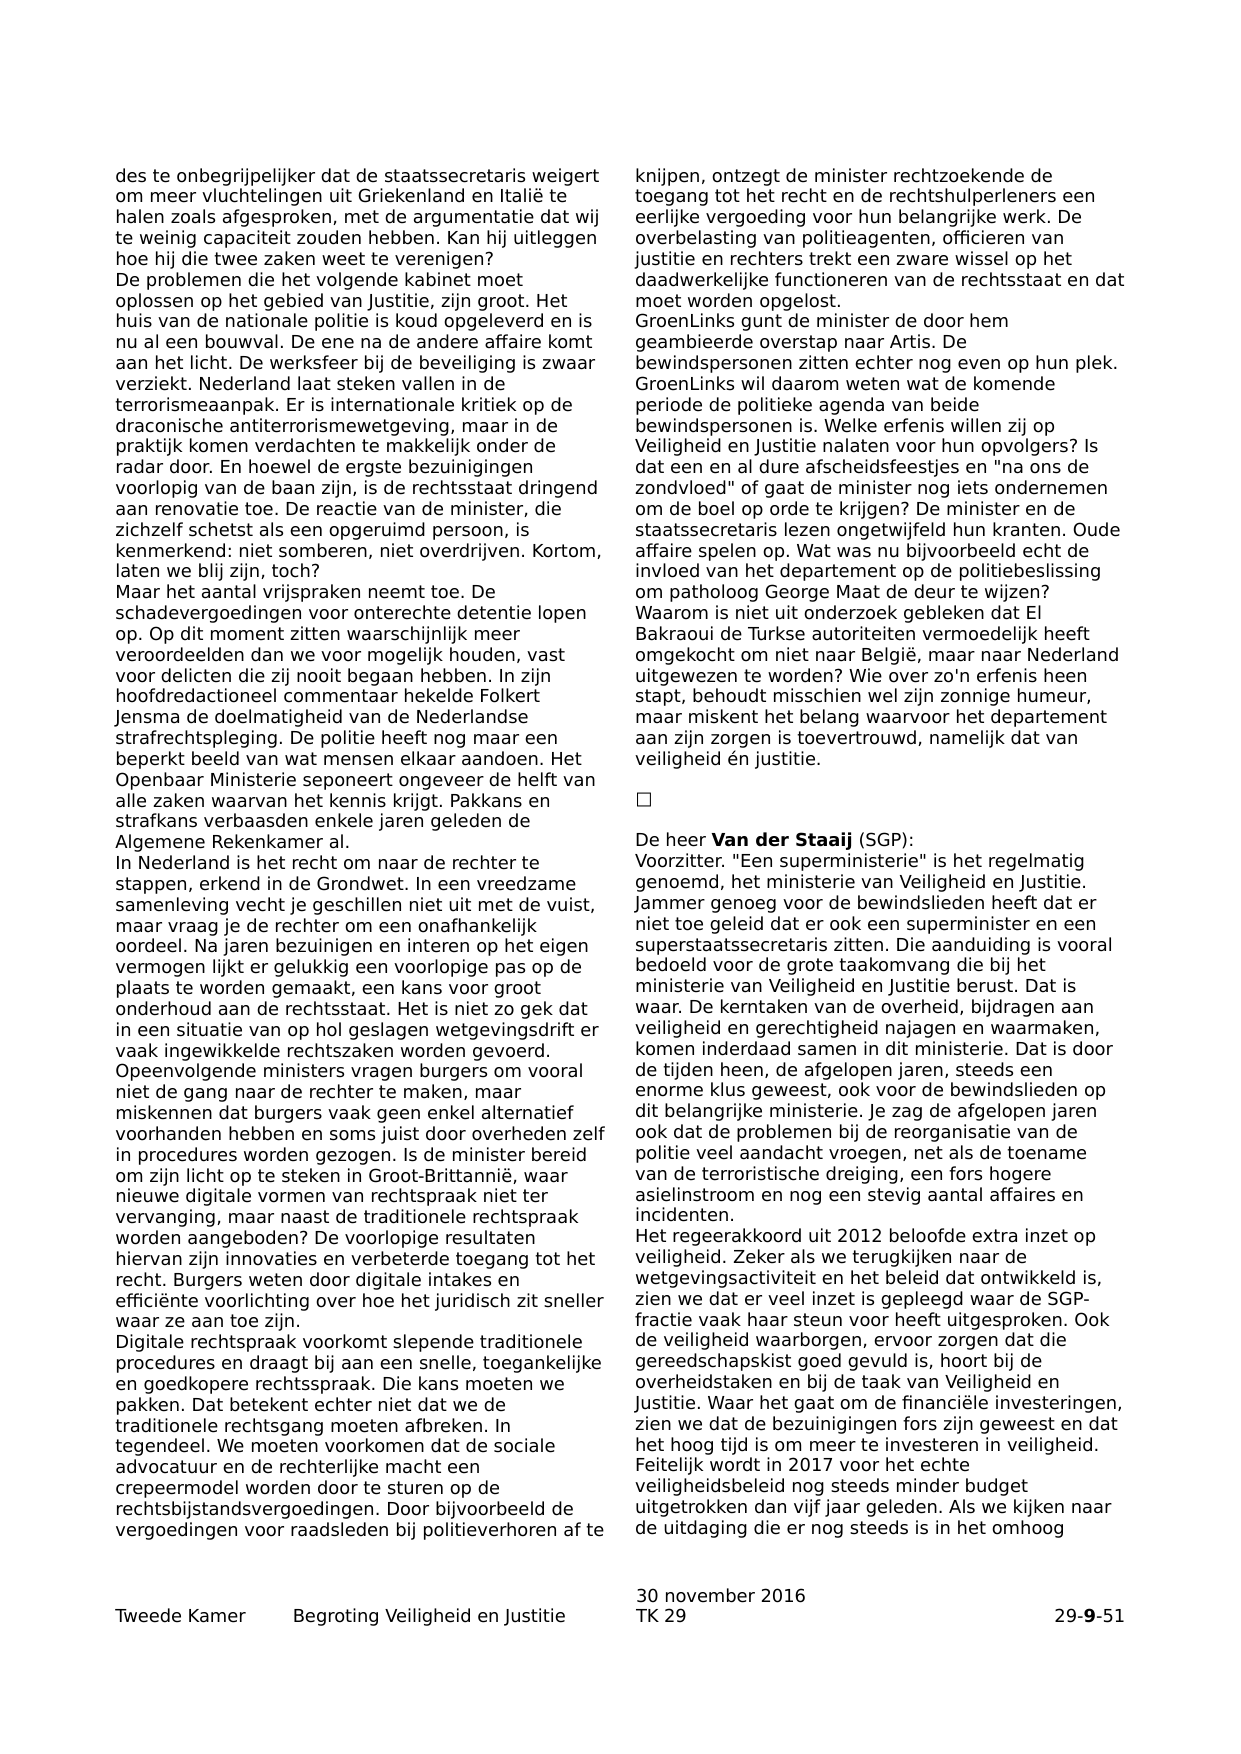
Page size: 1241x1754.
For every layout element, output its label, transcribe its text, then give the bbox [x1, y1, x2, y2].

text Maar het aantal vrijspraken neemt toe. De schadevergoedingen voor onterechte detentie lopen op. Op dit moment zitten waarschijnlijk meer veroordeelden dan we voor mogelijk houden, vast voor delicten die zij nooit begaan hebben. In zijn hoofdredactioneel commentaar hekelde Folkert Jensma de doelmatigheid van de Nederlandse strafrechtspleging. De politie heeft nog maar een beperkt beeld van wat mensen elkaar aandoen. Het Openbaar Ministerie seponeert ongeveer de helft van alle zaken waarvan het kennis krijgt. Pakkans en strafkans verbaasden enkele jaren geleden de Algemene Rekenkamer al. [115, 582, 605, 853]
text knijpen, ontzegt de minister rechtzoekende de toegang tot het recht en de rechtshulperleners een eerlijke vergoeding voor hun belangrijke werk. De overbelasting van politieagenten, officieren van justitie en rechters trekt een zware wissel op het daadwerkelijke functioneren van de rechtsstaat en dat moet worden opgelost. [635, 165, 1125, 311]
text In Nederland is het recht om naar de rechter te stappen, erkend in de Grondwet. In een vreedzame samenleving vecht je geschillen niet uit met de vuist, maar vraag je de rechter om een onafhankelijk oordeel. Na jaren bezuinigen en interen op het eigen vermogen lijkt er gelukkig een voorlopige pas op de plaats te worden gemaakt, een kans voor groot onderhoud aan de rechtsstaat. Het is niet zo gek dat in een situatie van op hol geslagen wetgevingsdrift er vaak ingewikkelde rechtszaken worden gevoerd. Opeenvolgende ministers vragen burgers om vooral niet de gang naar de rechter te maken, maar miskennen dat burgers vaak geen enkel alternatief voorhanden hebben en soms juist door overheden zelf in procedures worden gezogen. Is de minister bereid om zijn licht op te steken in Groot-Brittannië, waar nieuwe digitale vormen van rechtspraak niet ter vervanging, maar naast de traditionele rechtspraak worden aangeboden? De voorlopige resultaten hiervan zijn innovaties en verbeterde toegang tot het recht. Burgers weten door digitale intakes en efficiënte voorlichting over hoe het juridisch zit sneller waar ze aan toe zijn. [115, 853, 605, 1332]
text GroenLinks gunt de minister de door hem geambieerde overstap naar Artis. De bewindspersonen zitten echter nog even op hun plek. GroenLinks wil daarom weten wat de komende periode de politieke agenda van beide bewindspersonen is. Welke erfenis willen zij op Veiligheid en Justitie nalaten voor hun opvolgers? Is dat een en al dure afscheidsfeestjes en "na ons de zondvloed" of gaat de minister nog iets ondernemen om de boel op orde te krijgen? De minister en de staatssecretaris lezen ongetwijfeld hun kranten. Oude affaire spelen op. Wat was nu bijvoorbeeld echt de invloed van het departement op de politiebeslissing om patholoog George Maat de deur te wijzen? Waarom is niet uit onderzoek gebleken dat El Bakraoui de Turkse autoriteiten vermoedelijk heeft omgekocht om niet naar België, maar naar Nederland uitgewezen te worden? Wie over zo'n erfenis heen stapt, behoudt misschien wel zijn zonnige humeur, maar miskent het belang waarvoor het departement aan zijn zorgen is toevertrouwd, namelijk dat van veiligheid én justitie. [635, 311, 1125, 769]
text De problemen die het volgende kabinet moet oplossen op het gebied van Justitie, zijn groot. Het huis van de nationale politie is koud opgeleverd en is nu al een bouwval. De ene na de andere affaire komt aan het licht. De werksfeer bij de beveiliging is zwaar verziekt. Nederland laat steken vallen in de terrorismeaanpak. Er is internationale kritiek op de draconische antiterrorismewetgeving, maar in de praktijk komen verdachten te makkelijk onder de radar door. En hoewel de ergste bezuinigingen voorlopig van de baan zijn, is de rechtsstaat dringend aan renovatie toe. De reactie van de minister, die zichzelf schetst als een opgeruimd persoon, is kenmerkend: niet somberen, niet overdrijven. Kortom, laten we blij zijn, toch? [115, 269, 605, 582]
text Voorzitter. "Een superministerie" is het regelmatig genoemd, het ministerie van Veiligheid en Justitie. Jammer genoeg voor de bewindslieden heeft dat er niet toe geleid dat er ook een superminister en een superstaatssecretaris zitten. Die aanduiding is vooral bedoeld voor de grote taakomvang die bij het ministerie van Veiligheid en Justitie berust. Dat is waar. De kerntaken van de overheid, bijdragen aan veiligheid en gerechtigheid najagen en waarmaken, komen inderdaad samen in dit ministerie. Dat is door de tijden heen, de afgelopen jaren, steeds een enorme klus geweest, ook voor de bewindslieden op dit belangrijke ministerie. Je zag de afgelopen jaren ook dat de problemen bij de reorganisatie van de politie veel aandacht vroegen, net als de toename van de terroristische dreiging, een fors hogere asielinstroom en nog een stevig aantal affaires en incidenten. [635, 851, 1125, 1226]
text De heer Van der Staaij (SGP): [635, 830, 1125, 851]
text Het regeerakkoord uit 2012 beloofde extra inzet op veiligheid. Zeker als we terugkijken naar de wetgevingsactiviteit en het beleid dat ontwikkeld is, zien we dat er veel inzet is gepleegd waar de SGP-fractie vaak haar steun voor heeft uitgesproken. Ook de veiligheid waarborgen, ervoor zorgen dat die gereedschapskist goed gevuld is, hoort bij de overheidstaken en bij de taak van Veiligheid en Justitie. Waar het gaat om de financiële investeringen, zien we dat de bezuinigingen fors zijn geweest en dat het hoog tijd is om meer te investeren in veiligheid. Feitelijk wordt in 2017 voor het echte veiligheidsbeleid nog steeds minder budget uitgetrokken dan vijf jaar geleden. Als we kijken naar de uitdaging die er nog steeds is in het omhoog [635, 1226, 1125, 1538]
text ⬜ [635, 789, 1125, 810]
text Digitale rechtspraak voorkomt slepende traditionele procedures en draagt bij aan een snelle, toegankelijke en goedkopere rechtsspraak. Die kans moeten we pakken. Dat betekent echter niet dat we de traditionele rechtsgang moeten afbreken. In tegendeel. We moeten voorkomen dat de sociale advocatuur en de rechterlijke macht een crepeermodel worden door te sturen op de rechtsbijstandsvergoedingen. Door bijvoorbeeld de vergoedingen voor raadsleden bij politieverhoren af te [115, 1332, 605, 1540]
text des te onbegrijpelijker dat de staatssecretaris weigert om meer vluchtelingen uit Griekenland en Italië te halen zoals afgesproken, met de argumentatie dat wij te weinig capaciteit zouden hebben. Kan hij uitleggen hoe hij die twee zaken weet te verenigen? [115, 165, 605, 269]
